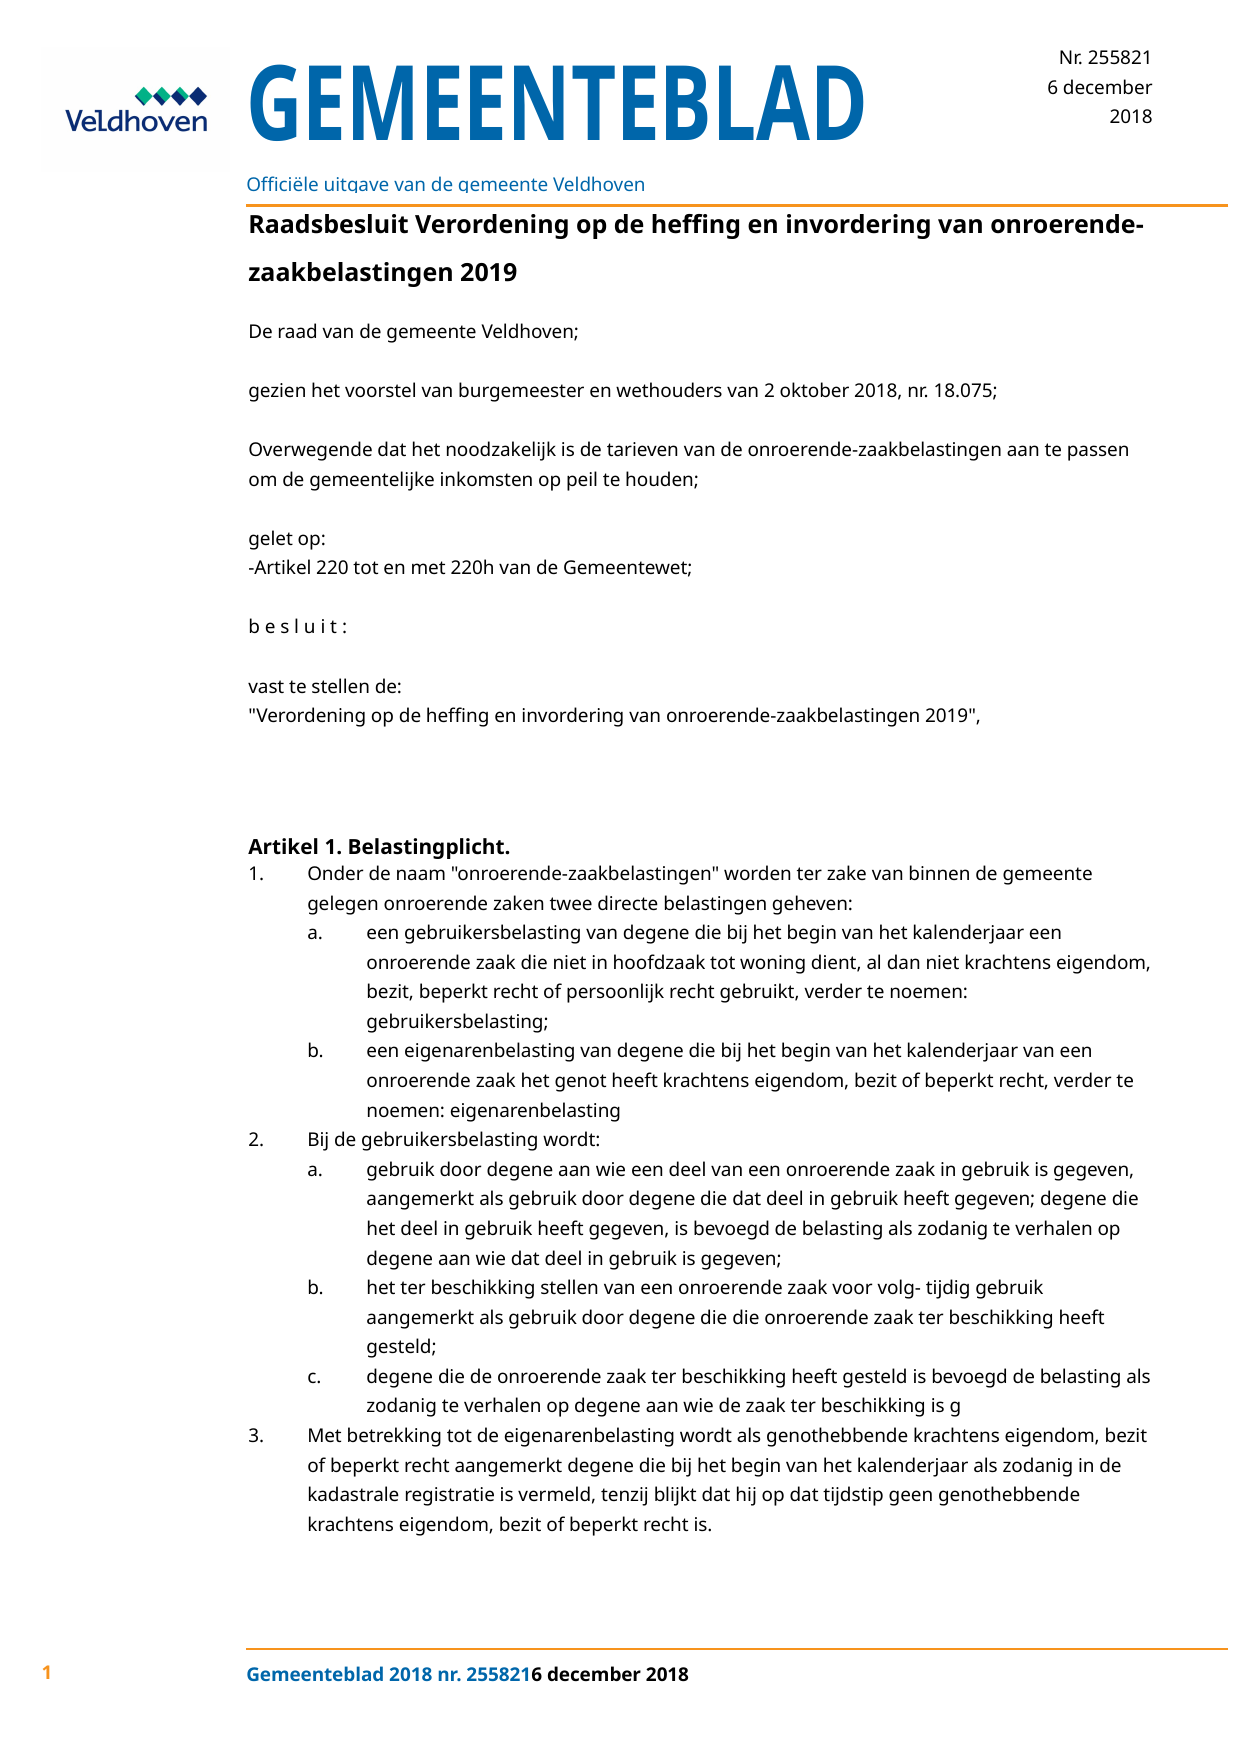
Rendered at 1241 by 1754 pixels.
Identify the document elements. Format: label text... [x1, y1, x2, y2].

text -Artikel 220 tot en met 220h van de Gemeentewet; [248, 554, 1152, 580]
list gebruik door degene aan wie een deel van een onroerende zaak in gebruik is gegeven, aangemerkt als gebruik door degene die dat deel in gebruik heeft gegeven; degene die het deel in gebruik heeft gegeven, is bevoegd de belasting als zodanig te verhalen op degene aan wie dat deel in gebruik is gegeven; [307, 1156, 1152, 1271]
picture [41, 47, 231, 172]
list degene die de onroerende zaak ter beschikking heeft gesteld is bevoegd de belasting als zodanig te verhalen op degene aan wie de zaak ter beschikking is g [307, 1363, 1152, 1418]
text gezien het voorstel van burgemeester en wethouders van 2 oktober 2018, nr. 18.075; [248, 377, 1152, 403]
list het ter beschikking stellen van een onroerende zaak voor volg- tijdig gebruik aangemerkt als gebruik door degene die die onroerende zaak ter beschikking heeft gesteld; [307, 1274, 1152, 1359]
text vast te stellen de: [248, 673, 1152, 699]
text "Verordening op de heffing en invordering van onroerende-zaakbelastingen 2019", [248, 702, 1152, 728]
list Onder de naam "onroerende-zaakbelastingen" worden ter zake van binnen de gemeente gelegen onroerende zaken twee directe belastingen geheven: [248, 860, 1152, 916]
text De raad van de gemeente Veldhoven; [248, 318, 1152, 344]
text Overwegende dat het noodzakelijk is de tarieven van de onroerende-zaakbelastingen aan te passen om de gemeentelijke inkomsten op peil te houden; [248, 436, 1152, 492]
text Artikel 1. Belastingplicht. [248, 832, 1152, 860]
list Met betrekking tot de eigenarenbelasting wordt als genothebbende krachtens eigendom, bezit of beperkt recht aangemerkt degene die bij het begin van het kalenderjaar als zodanig in de kadastrale registratie is vermeld, tenzij blijkt dat hij op dat tijdstip geen genothebbende krachtens eigendom, bezit of beperkt recht is. [248, 1422, 1152, 1537]
text b e s l u i t : [248, 614, 1152, 639]
list een eigenarenbelasting van degene die bij het begin van het kalenderjaar van een onroerende zaak het genot heeft krachtens eigendom, bezit of beperkt recht, verder te noemen: eigenarenbelasting [307, 1038, 1152, 1123]
list Bij de gebruikersbelasting wordt: [248, 1126, 1152, 1152]
list een gebruikersbelasting van degene die bij het begin van het kalenderjaar een onroerende zaak die niet in hoofdzaak tot woning dient, al dan niet krachtens eigendom, bezit, beperkt recht of persoonlijk recht gebruikt, verder te noemen: gebruikersbelasting; [307, 919, 1152, 1034]
text gelet op: [248, 525, 1152, 551]
text Raadsbesluit Verordening op de heffing en invordering van onroerende-zaakbelastingen 2019 [248, 207, 1152, 288]
